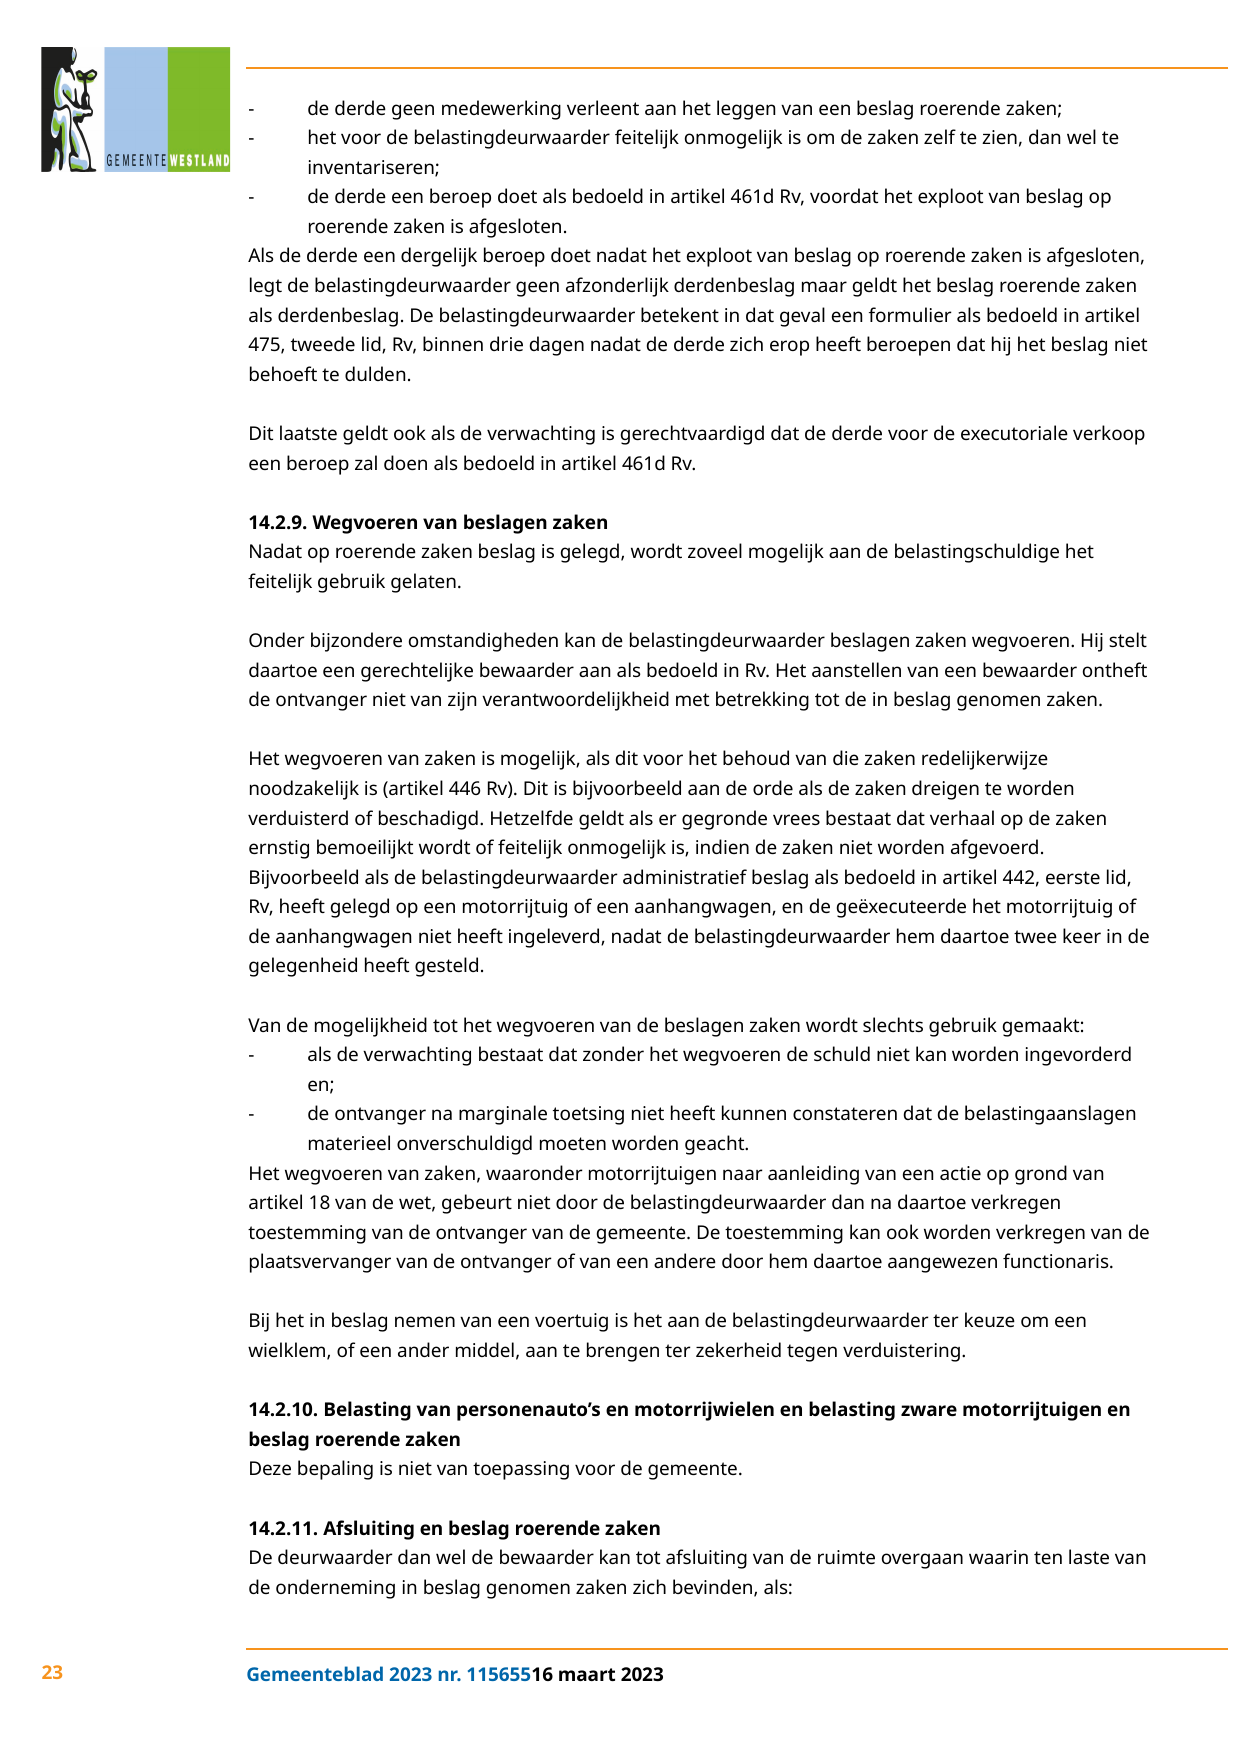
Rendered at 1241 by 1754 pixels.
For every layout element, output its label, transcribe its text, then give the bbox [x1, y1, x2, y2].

list de derde een beroep doet als bedoeld in artikel 461d Rv, voordat het exploot van beslag op roerende zaken is afgesloten. [248, 183, 1152, 239]
text Het wegvoeren van zaken is mogelijk, als dit voor het behoud van die zaken redelijkerwijze noodzakelijk is (artikel 446 Rv). Dit is bijvoorbeeld aan de orde als de zaken dreigen te worden verduisterd of beschadigd. Hetzelfde geldt als er gegronde vrees bestaat dat verhaal op de zaken ernstig bemoeilijkt wordt of feitelijk onmogelijk is, indien de zaken niet worden afgevoerd. Bijvoorbeeld als de belastingdeurwaarder administratief beslag als bedoeld in artikel 442, eerste lid, Rv, heeft gelegd op een motorrijtuig of een aanhangwagen, en de geëxecuteerde het motorrijtuig of de aanhangwagen niet heeft ingeleverd, nadat de belastingdeurwaarder hem daartoe twee keer in de gelegenheid heeft gesteld. [248, 746, 1152, 978]
text 14.2.10. Belasting van personenauto’s en motorrijwielen en belasting zware motorrijtuigen en beslag roerende zaken [248, 1396, 1152, 1452]
text De deurwaarder dan wel de bewaarder kan tot afsluiting van de ruimte overgaan waarin ten laste van de onderneming in beslag genomen zaken zich bevinden, als: [248, 1544, 1152, 1600]
text 14.2.11. Afsluiting en beslag roerende zaken [248, 1515, 1152, 1541]
text Nadat op roerende zaken beslag is gelegd, wordt zoveel mogelijk aan de belastingschuldige het feitelijk gebruik gelaten. [248, 538, 1152, 594]
text Het wegvoeren van zaken, waaronder motorrijtuigen naar aanleiding van een actie op grond van artikel 18 van de wet, gebeurt niet door de belastingdeurwaarder dan na daartoe verkregen toestemming van de ontvanger van de gemeente. De toestemming kan ook worden verkregen van de plaatsvervanger van de ontvanger of van een andere door hem daartoe aangewezen functionaris. [248, 1160, 1152, 1274]
text Dit laatste geldt ook als de verwachting is gerechtvaardigd dat de derde voor de executoriale verkoop een beroep zal doen als bedoeld in artikel 461d Rv. [248, 420, 1152, 476]
text Als de derde een dergelijk beroep doet nadat het exploot van beslag op roerende zaken is afgesloten, legt de belastingdeurwaarder geen afzonderlijk derdenbeslag maar geldt het beslag roerende zaken als derdenbeslag. De belastingdeurwaarder betekent in dat geval een formulier als bedoeld in artikel 475, tweede lid, Rv, binnen drie dagen nadat de derde zich erop heeft beroepen dat hij het beslag niet behoeft te dulden. [248, 243, 1152, 387]
list de derde geen medewerking verleent aan het leggen van een beslag roerende zaken; [248, 95, 1152, 121]
text Van de mogelijkheid tot het wegvoeren van de beslagen zaken wordt slechts gebruik gemaakt: [248, 1012, 1152, 1038]
list het voor de belastingdeurwaarder feitelijk onmogelijk is om de zaken zelf te zien, dan wel te inventariseren; [248, 124, 1152, 180]
text Bij het in beslag nemen van een voertuig is het aan de belastingdeurwaarder ter keuze om een wielklem, of een ander middel, aan te brengen ter zekerheid tegen verduistering. [248, 1308, 1152, 1363]
list als de verwachting bestaat dat zonder het wegvoeren de schuld niet kan worden ingevorderd en; [248, 1041, 1152, 1097]
text Onder bijzondere omstandigheden kan de belastingdeurwaarder beslagen zaken wegvoeren. Hij stelt daartoe een gerechtelijke bewaarder aan als bedoeld in Rv. Het aanstellen van een bewaarder ontheft de ontvanger niet van zijn verantwoordelijkheid met betrekking tot de in beslag genomen zaken. [248, 627, 1152, 712]
text Deze bepaling is niet van toepassing voor de gemeente. [248, 1456, 1152, 1481]
list de ontvanger na marginale toetsing niet heeft kunnen constateren dat de belastingaanslagen materieel onverschuldigd moeten worden geacht. [248, 1101, 1152, 1156]
text 14.2.9. Wegvoeren van beslagen zaken [248, 509, 1152, 535]
picture [41, 47, 231, 172]
